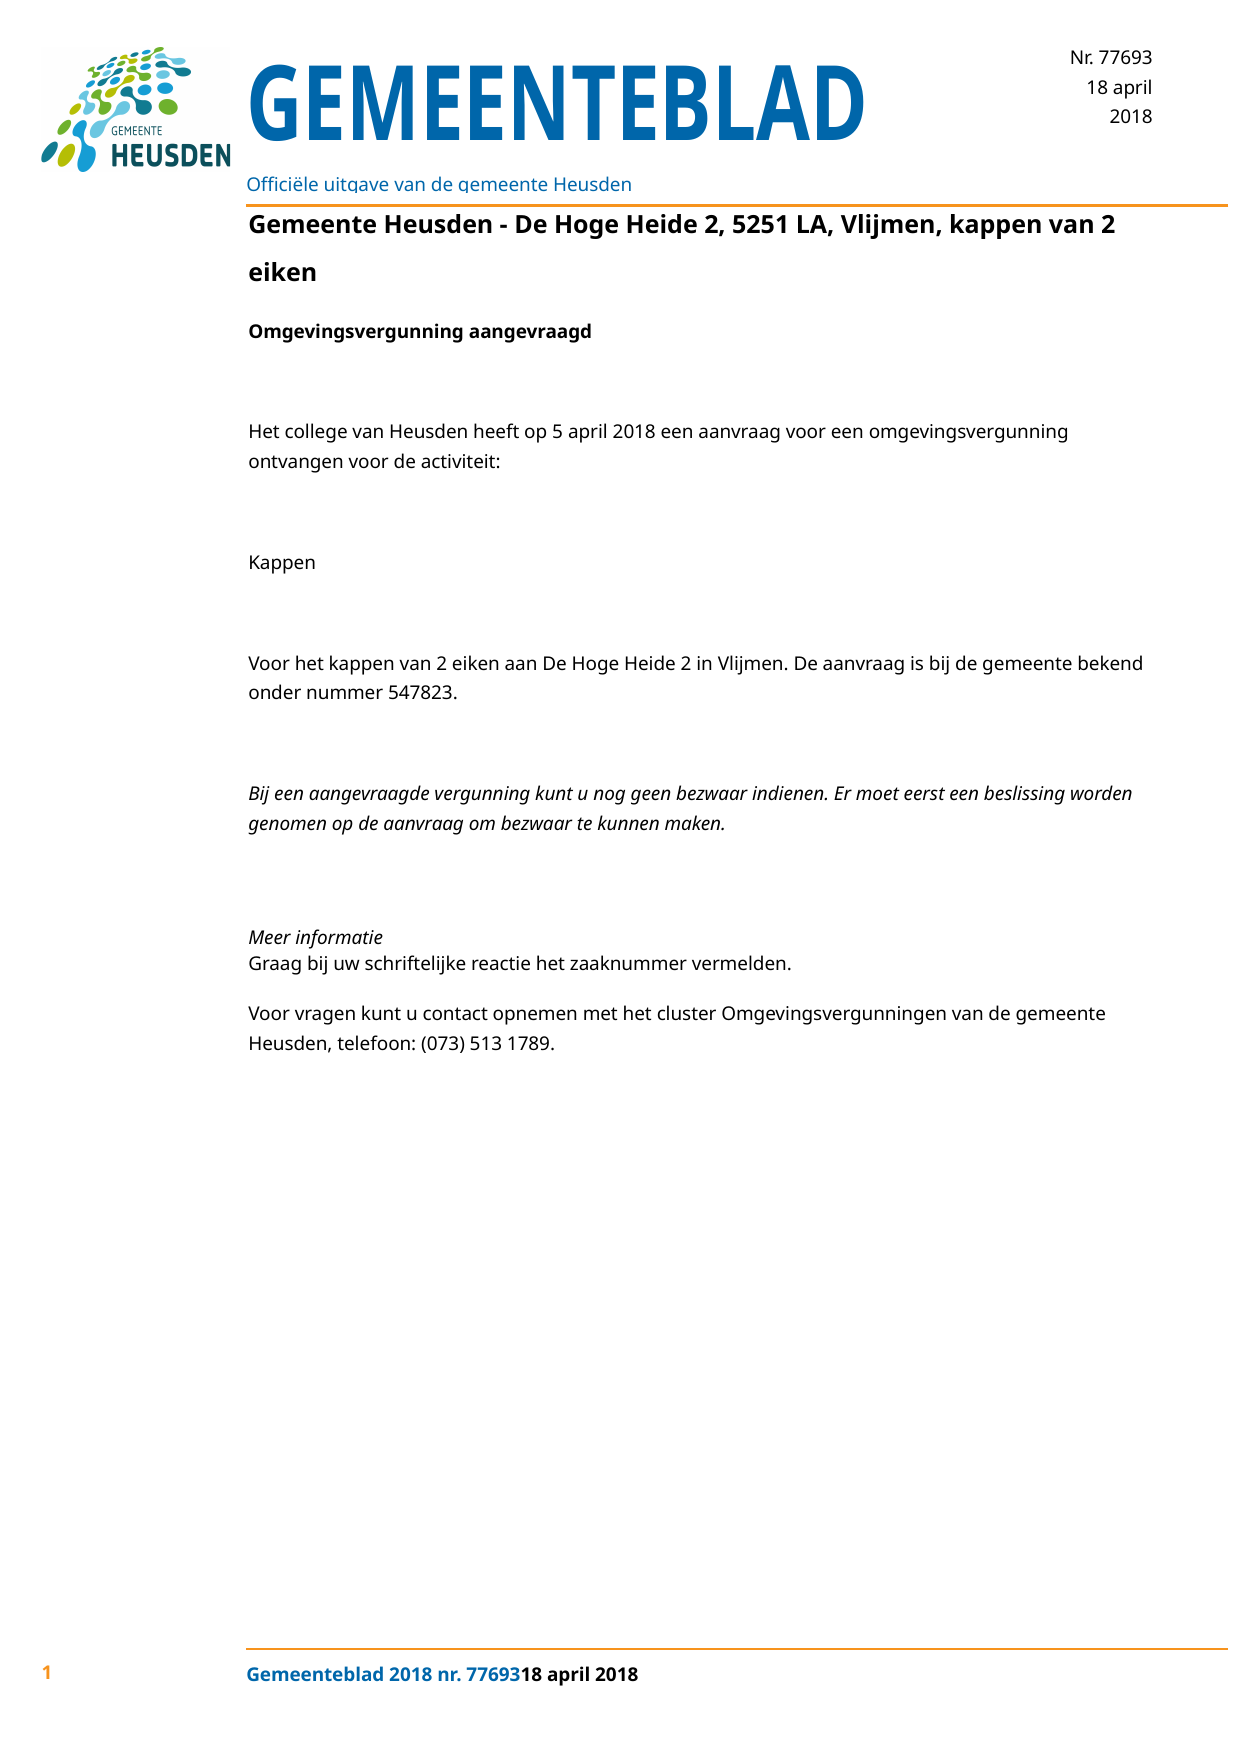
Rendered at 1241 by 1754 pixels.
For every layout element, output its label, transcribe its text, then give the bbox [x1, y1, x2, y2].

picture [41, 47, 231, 172]
text Kappen [248, 549, 1152, 575]
text Gemeente Heusden - De Hoge Heide 2, 5251 LA, Vlijmen, kappen van 2 eiken [248, 207, 1152, 288]
text Voor het kappen van 2 eiken aan De Hoge Heide 2 in Vlijmen. De aanvraag is bij de gemeente bekend onder nummer 547823. [248, 650, 1152, 705]
text Het college van Heusden heeft op 5 april 2018 een aanvraag voor een omgevingsvergunning ontvangen voor de activiteit: [248, 419, 1152, 474]
text Omgevingsvergunning aangevraagd [248, 318, 1152, 344]
text Meer informatie [248, 924, 1152, 950]
text Bij een aangevraagde vergunning kunt u nog geen bezwaar indienen. Er moet eerst een beslissing worden genomen op de aanvraag om bezwaar te kunnen maken. [248, 780, 1152, 836]
text Graag bij uw schriftelijke reactie het zaaknummer vermelden. [248, 950, 1152, 976]
text Voor vragen kunt u contact opnemen met het cluster Omgevingsvergunningen van de gemeente Heusden, telefoon: (073) 513 1789. [248, 1001, 1152, 1056]
